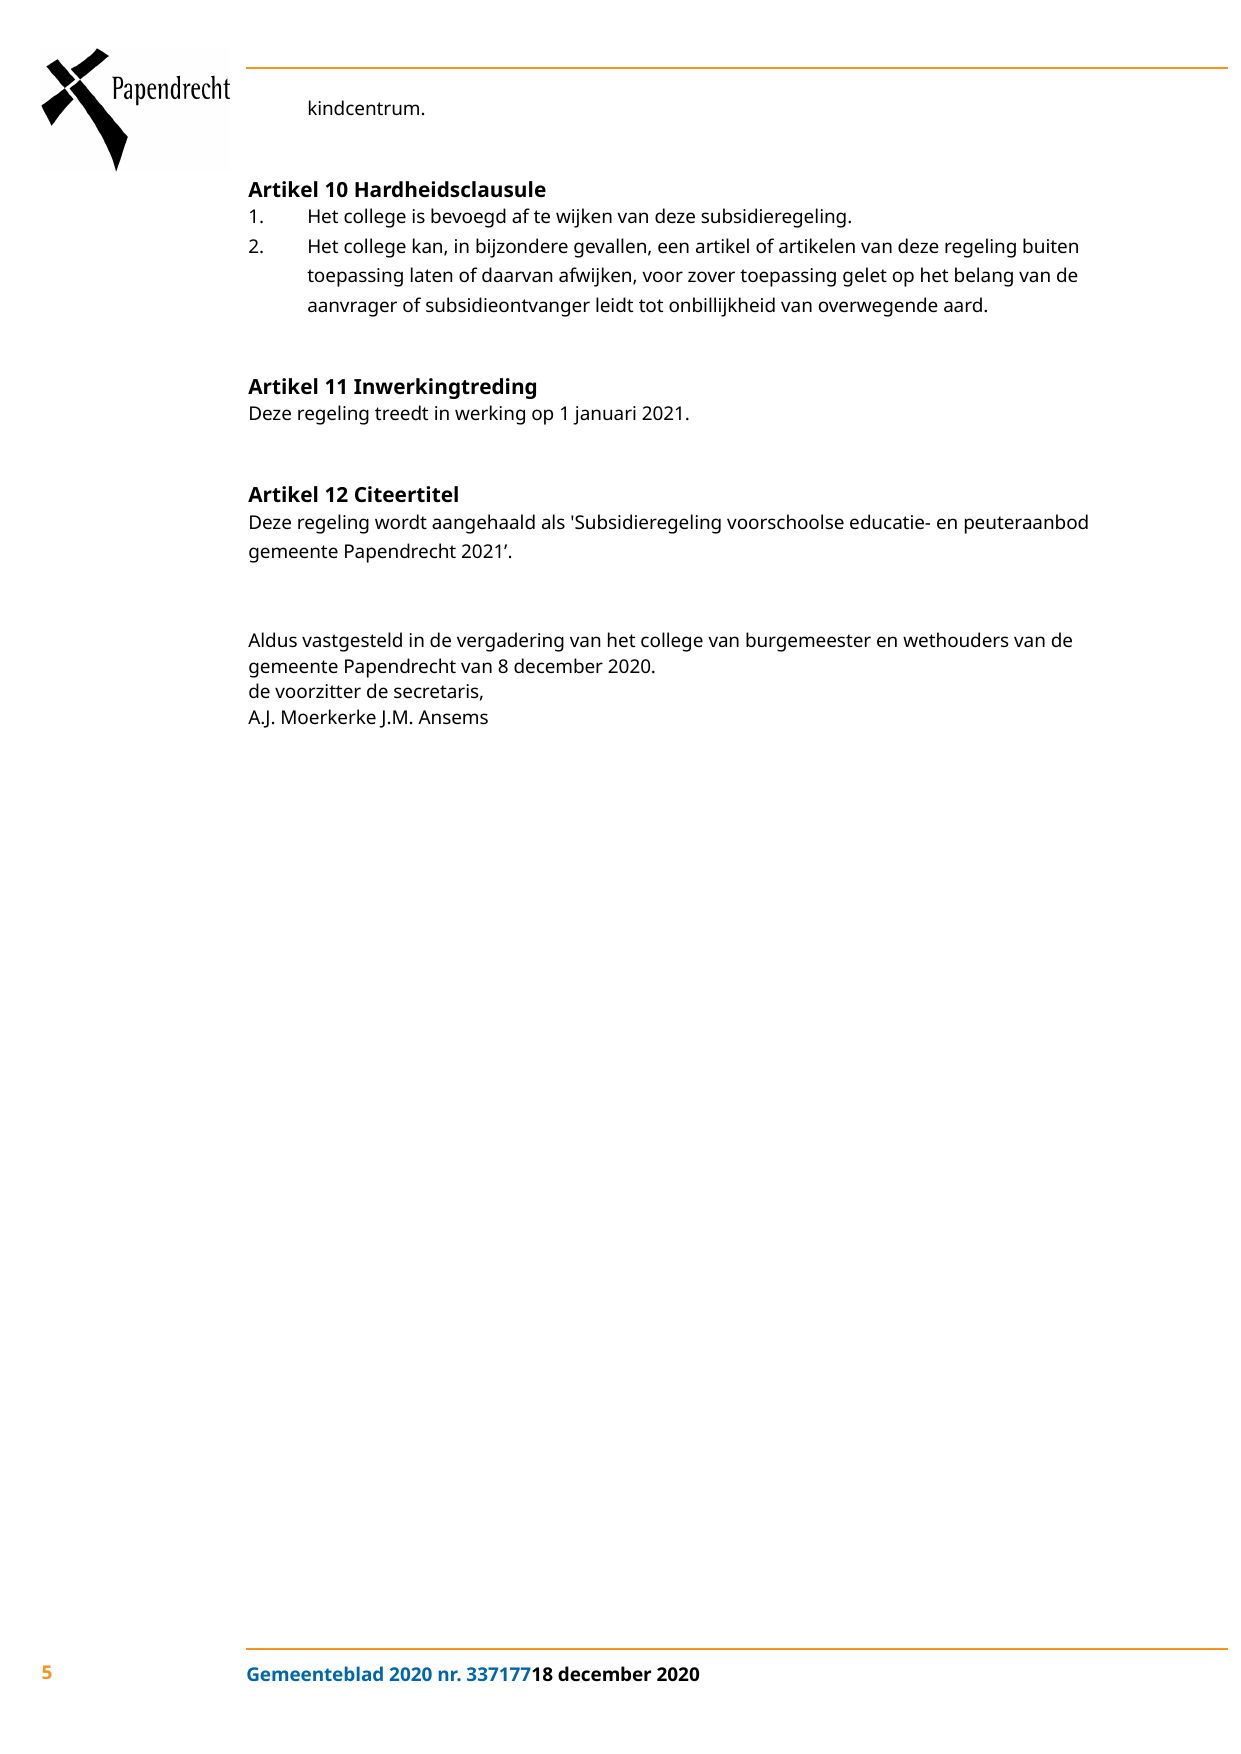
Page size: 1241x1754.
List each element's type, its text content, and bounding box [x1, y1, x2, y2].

list Het college kan, in bijzondere gevallen, een artikel of artikelen van deze regeling buiten toepassing laten of daarvan afwijken, voor zover toepassing gelet op het belang van de aanvrager of subsidieontvanger leidt tot onbillijkheid van overwegende aard. [248, 233, 1152, 318]
picture [41, 47, 231, 172]
text A.J. Moerkerke J.M. Ansems [248, 704, 1152, 730]
text Deze regeling treedt in werking op 1 januari 2021. [248, 400, 1152, 426]
text Aldus vastgesteld in de vergadering van het college van burgemeester en wethouders van de gemeente Papendrecht van 8 december 2020. [248, 627, 1152, 679]
text Artikel 11 Inwerkingtreding [248, 372, 1152, 400]
text Artikel 10 Hardheidsclausule [248, 175, 1152, 203]
text Artikel 12 Citeertitel [248, 480, 1152, 509]
text de voorzitter de secretaris, [248, 679, 1152, 704]
text Deze regeling wordt aangehaald als 'Subsidieregeling voorschoolse educatie- en peuteraanbod gemeente Papendrecht 2021’. [248, 509, 1152, 564]
list Het college is bevoegd af te wijken van deze subsidieregeling. [248, 203, 1152, 229]
list kindcentrum. [248, 95, 1152, 121]
